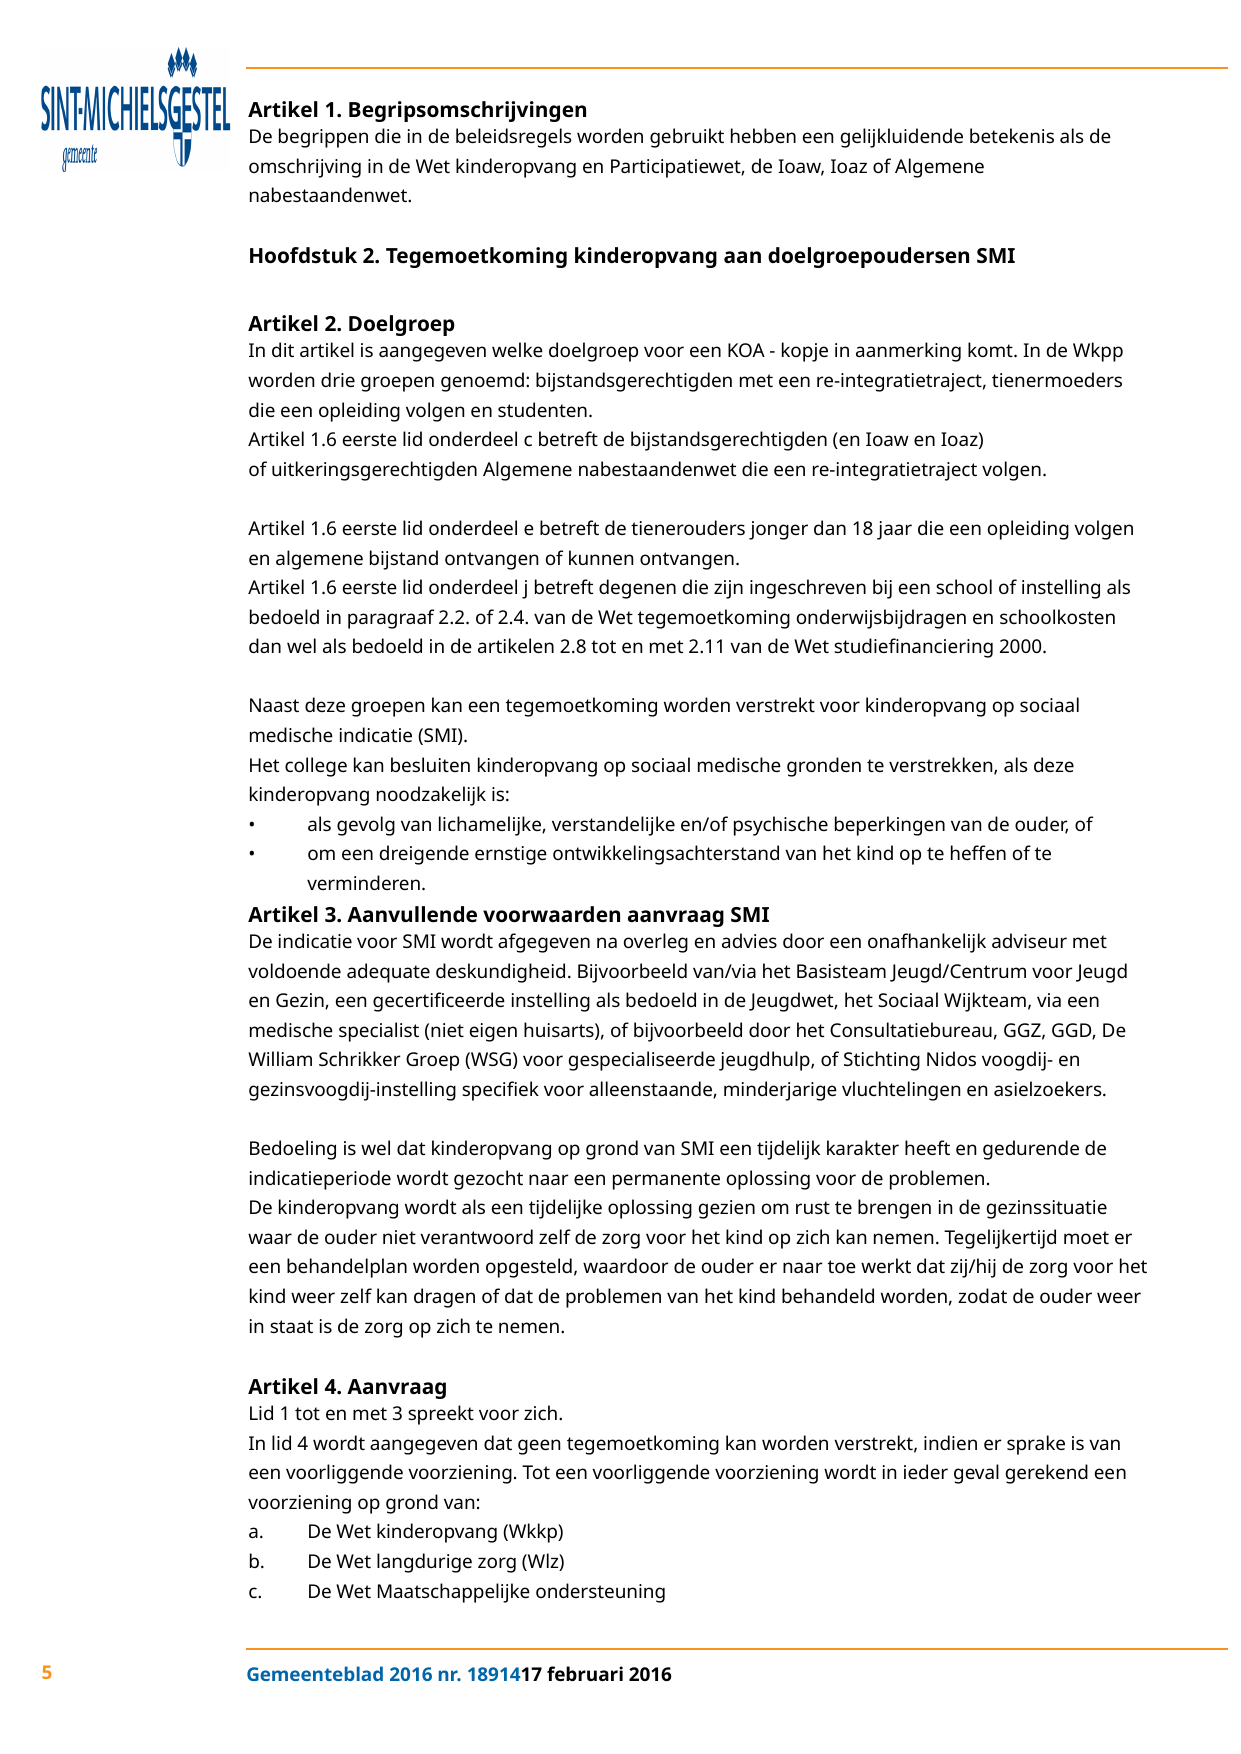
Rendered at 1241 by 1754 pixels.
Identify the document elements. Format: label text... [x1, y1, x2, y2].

text Artikel 2. Doelgroep [248, 309, 1152, 338]
text In lid 4 wordt aangegeven dat geen tegemoetkoming kan worden verstrekt, indien er sprake is van een voorliggende voorziening. Tot een voorliggende voorziening wordt in ieder geval gerekend een voorziening op grond van: [248, 1430, 1152, 1515]
text Lid 1 tot en met 3 spreekt voor zich. [248, 1400, 1152, 1426]
text Bedoeling is wel dat kinderopvang op grond van SMI een tijdelijk karakter heeft en gedurende de indicatieperiode wordt gezocht naar een permanente oplossing voor de problemen. [248, 1135, 1152, 1191]
text Hoofdstuk 2. Tegemoetkoming kinderopvang aan doelgroepoudersen SMI [248, 242, 1152, 270]
list om een dreigende ernstige ontwikkelingsachterstand van het kind op te heffen of te verminderen. [248, 841, 1152, 896]
text Artikel 1. Begripsomschrijvingen [248, 95, 1152, 123]
picture [41, 47, 231, 172]
text Het college kan besluiten kinderopvang op sociaal medische gronden te verstrekken, als deze kinderopvang noodzakelijk is: [248, 752, 1152, 807]
list De Wet langdurige zorg (Wlz) [248, 1548, 1152, 1574]
text of uitkeringsgerechtigden Algemene nabestaandenwet die een re-integratietraject volgen. [248, 456, 1152, 482]
text De indicatie voor SMI wordt afgegeven na overleg en advies door een onafhankelijk adviseur met voldoende adequate deskundigheid. Bijvoorbeeld van/via het Basisteam Jeugd/Centrum voor Jeugd en Gezin, een gecertificeerde instelling als bedoeld in de Jeugdwet, het Sociaal Wijkteam, via een medische specialist (niet eigen huisarts), of bijvoorbeeld door het Consultatiebureau, GGZ, GGD, De William Schrikker Groep (WSG) voor gespecialiseerde jeugdhulp, of Stichting Nidos voogdij- en gezinsvoogdij-instelling specifiek voor alleenstaande, minderjarige vluchtelingen en asielzoekers. [248, 928, 1152, 1102]
text In dit artikel is aangegeven welke doelgroep voor een KOA - kopje in aanmerking komt. In de Wkpp worden drie groepen genoemd: bijstandsgerechtigden met een re-integratietraject, tienermoeders die een opleiding volgen en studenten. [248, 338, 1152, 423]
text De begrippen die in de beleidsregels worden gebruikt hebben een gelijkluidende betekenis als de omschrijving in de Wet kinderopvang en Participatiewet, de Ioaw, Ioaz of Algemene nabestaandenwet. [248, 123, 1152, 208]
text Artikel 3. Aanvullende voorwaarden aanvraag SMI [248, 900, 1152, 928]
list De Wet Maatschappelijke ondersteuning [248, 1578, 1152, 1604]
text Artikel 4. Aanvraag [248, 1372, 1152, 1400]
text Artikel 1.6 eerste lid onderdeel c betreft de bijstandsgerechtigden (en Ioaw en Ioaz) [248, 426, 1152, 452]
list De Wet kinderopvang (Wkkp) [248, 1519, 1152, 1544]
text Artikel 1.6 eerste lid onderdeel e betreft de tienerouders jonger dan 18 jaar die een opleiding volgen en algemene bijstand ontvangen of kunnen ontvangen. [248, 515, 1152, 571]
text Naast deze groepen kan een tegemoetkoming worden verstrekt voor kinderopvang op sociaal medische indicatie (SMI). [248, 693, 1152, 748]
list als gevolg van lichamelijke, verstandelijke en/of psychische beperkingen van de ouder, of [248, 811, 1152, 837]
text Artikel 1.6 eerste lid onderdeel j betreft degenen die zijn ingeschreven bij een school of instelling als bedoeld in paragraaf 2.2. of 2.4. van de Wet tegemoetkoming onderwijsbijdragen en schoolkosten dan wel als bedoeld in de artikelen 2.8 tot en met 2.11 van de Wet studiefinanciering 2000. [248, 574, 1152, 659]
text De kinderopvang wordt als een tijdelijke oplossing gezien om rust te brengen in de gezinssituatie waar de ouder niet verantwoord zelf de zorg voor het kind op zich kan nemen. Tegelijkertijd moet er een behandelplan worden opgesteld, waardoor de ouder er naar toe werkt dat zij/hij de zorg voor het kind weer zelf kan dragen of dat de problemen van het kind behandeld worden, zodat de ouder weer in staat is de zorg op zich te nemen. [248, 1194, 1152, 1338]
